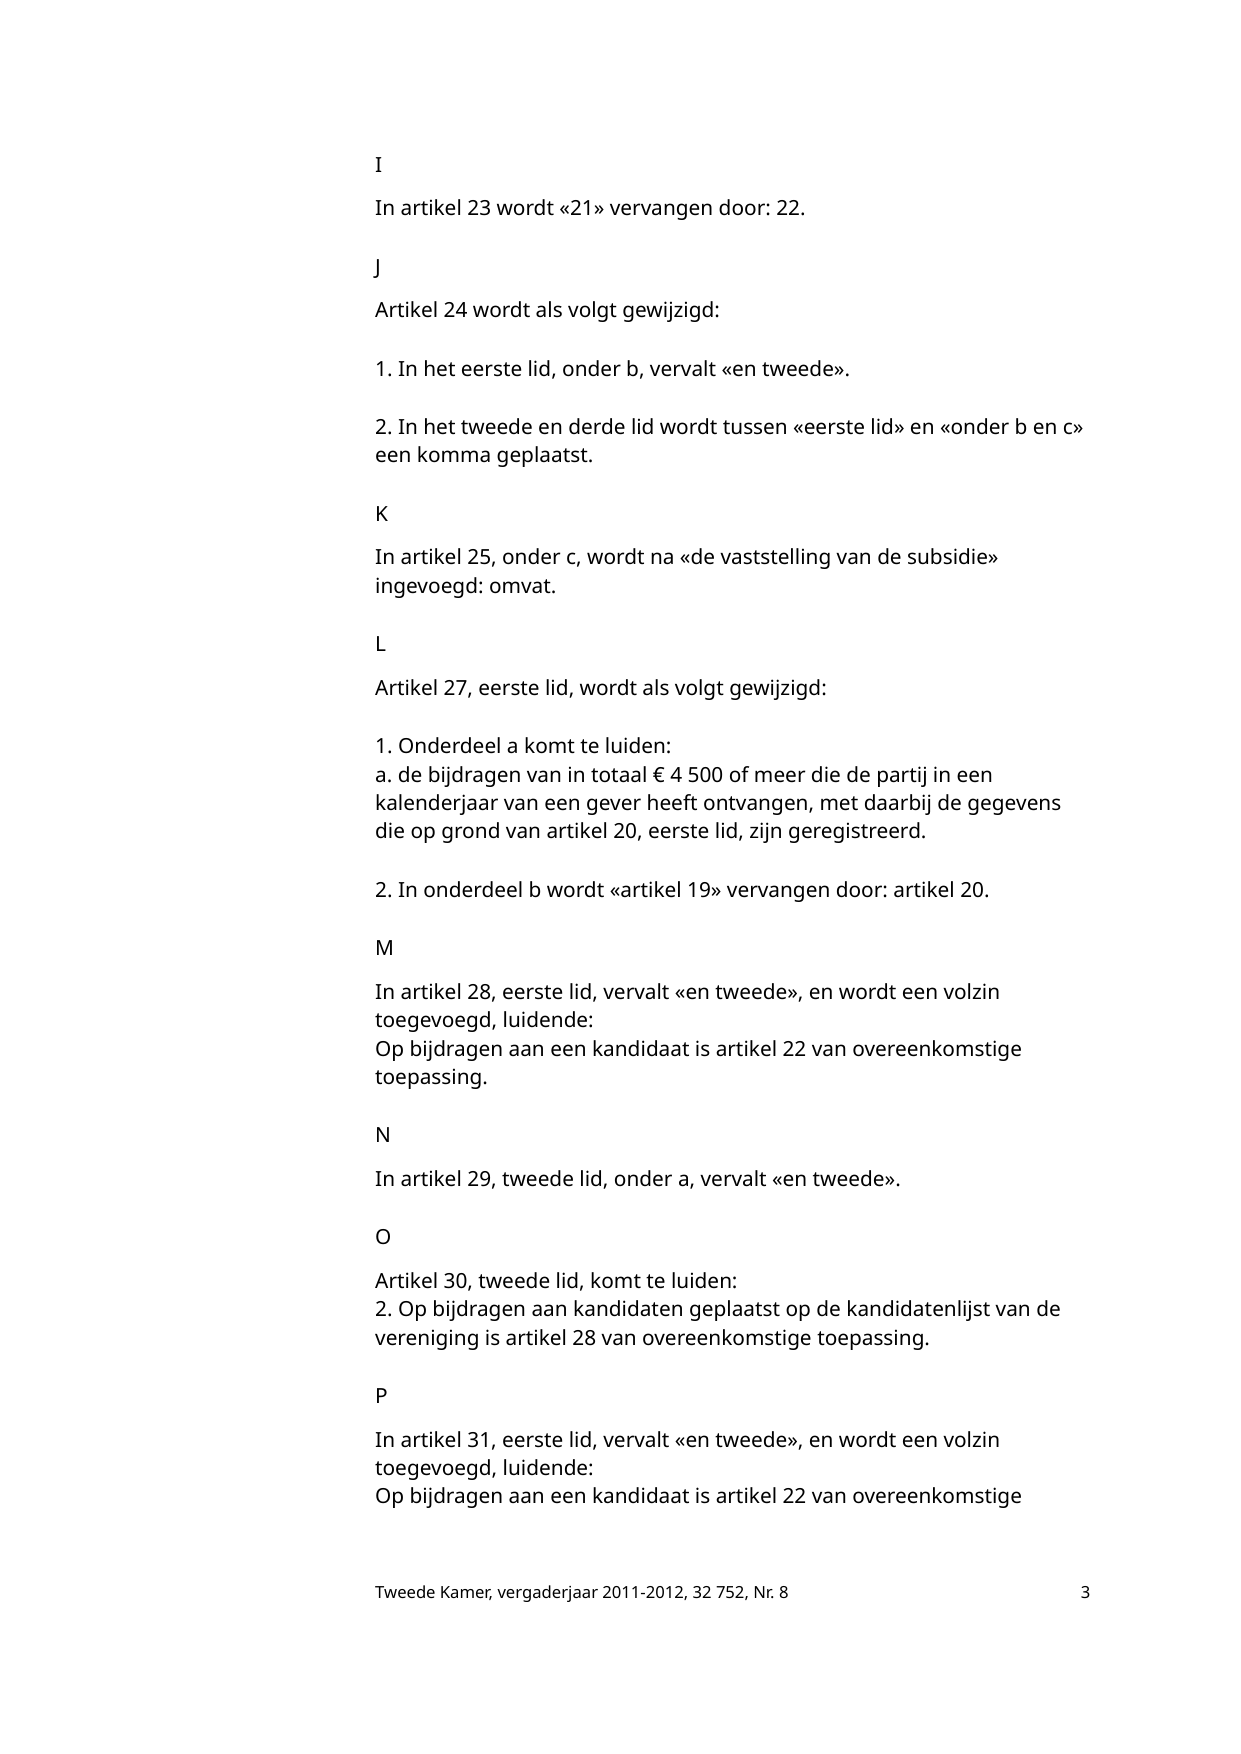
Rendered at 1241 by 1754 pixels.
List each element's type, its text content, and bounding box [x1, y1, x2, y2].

text N [375, 1121, 1090, 1149]
text 2. In het tweede en derde lid wordt tussen «eerste lid» en «onder b en c» een komma geplaatst. [375, 412, 1090, 469]
text In artikel 23 wordt «21» vervangen door: 22. [375, 193, 1090, 222]
text a. de bijdragen van in totaal € 4 500 of meer die de partij in een kalenderjaar van een gever heeft ontvangen, met daarbij de gegevens die op grond van artikel 20, eerste lid, zijn geregistreerd. [375, 760, 1090, 845]
text I [375, 150, 1090, 178]
text In artikel 29, tweede lid, onder a, vervalt «en tweede». [375, 1164, 1090, 1192]
text Artikel 30, tweede lid, komt te luiden: [375, 1266, 1090, 1294]
text 2. Op bijdragen aan kandidaten geplaatst op de kandidatenlijst van de vereniging is artikel 28 van overeenkomstige toepassing. [375, 1294, 1090, 1351]
text 2. In onderdeel b wordt «artikel 19» vervangen door: artikel 20. [375, 875, 1090, 903]
text J [375, 252, 1090, 280]
text Artikel 24 wordt als volgt gewijzigd: [375, 295, 1090, 324]
text O [375, 1222, 1090, 1251]
text M [375, 933, 1090, 962]
text K [375, 499, 1090, 527]
text Artikel 27, eerste lid, wordt als volgt gewijzigd: [375, 673, 1090, 701]
text 1. In het eerste lid, onder b, vervalt «en tweede». [375, 354, 1090, 382]
text 1. Onderdeel a komt te luiden: [375, 731, 1090, 760]
text P [375, 1381, 1090, 1410]
text Op bijdragen aan een kandidaat is artikel 22 van overeenkomstige [375, 1482, 1090, 1510]
text Op bijdragen aan een kandidaat is artikel 22 van overeenkomstige toepassing. [375, 1034, 1090, 1091]
text In artikel 31, eerste lid, vervalt «en tweede», en wordt een volzin toegevoegd, luidende: [375, 1425, 1090, 1482]
text In artikel 28, eerste lid, vervalt «en tweede», en wordt een volzin toegevoegd, luidende: [375, 977, 1090, 1034]
text L [375, 629, 1090, 658]
text In artikel 25, onder c, wordt na «de vaststelling van de subsidie» ingevoegd: omvat. [375, 542, 1090, 599]
